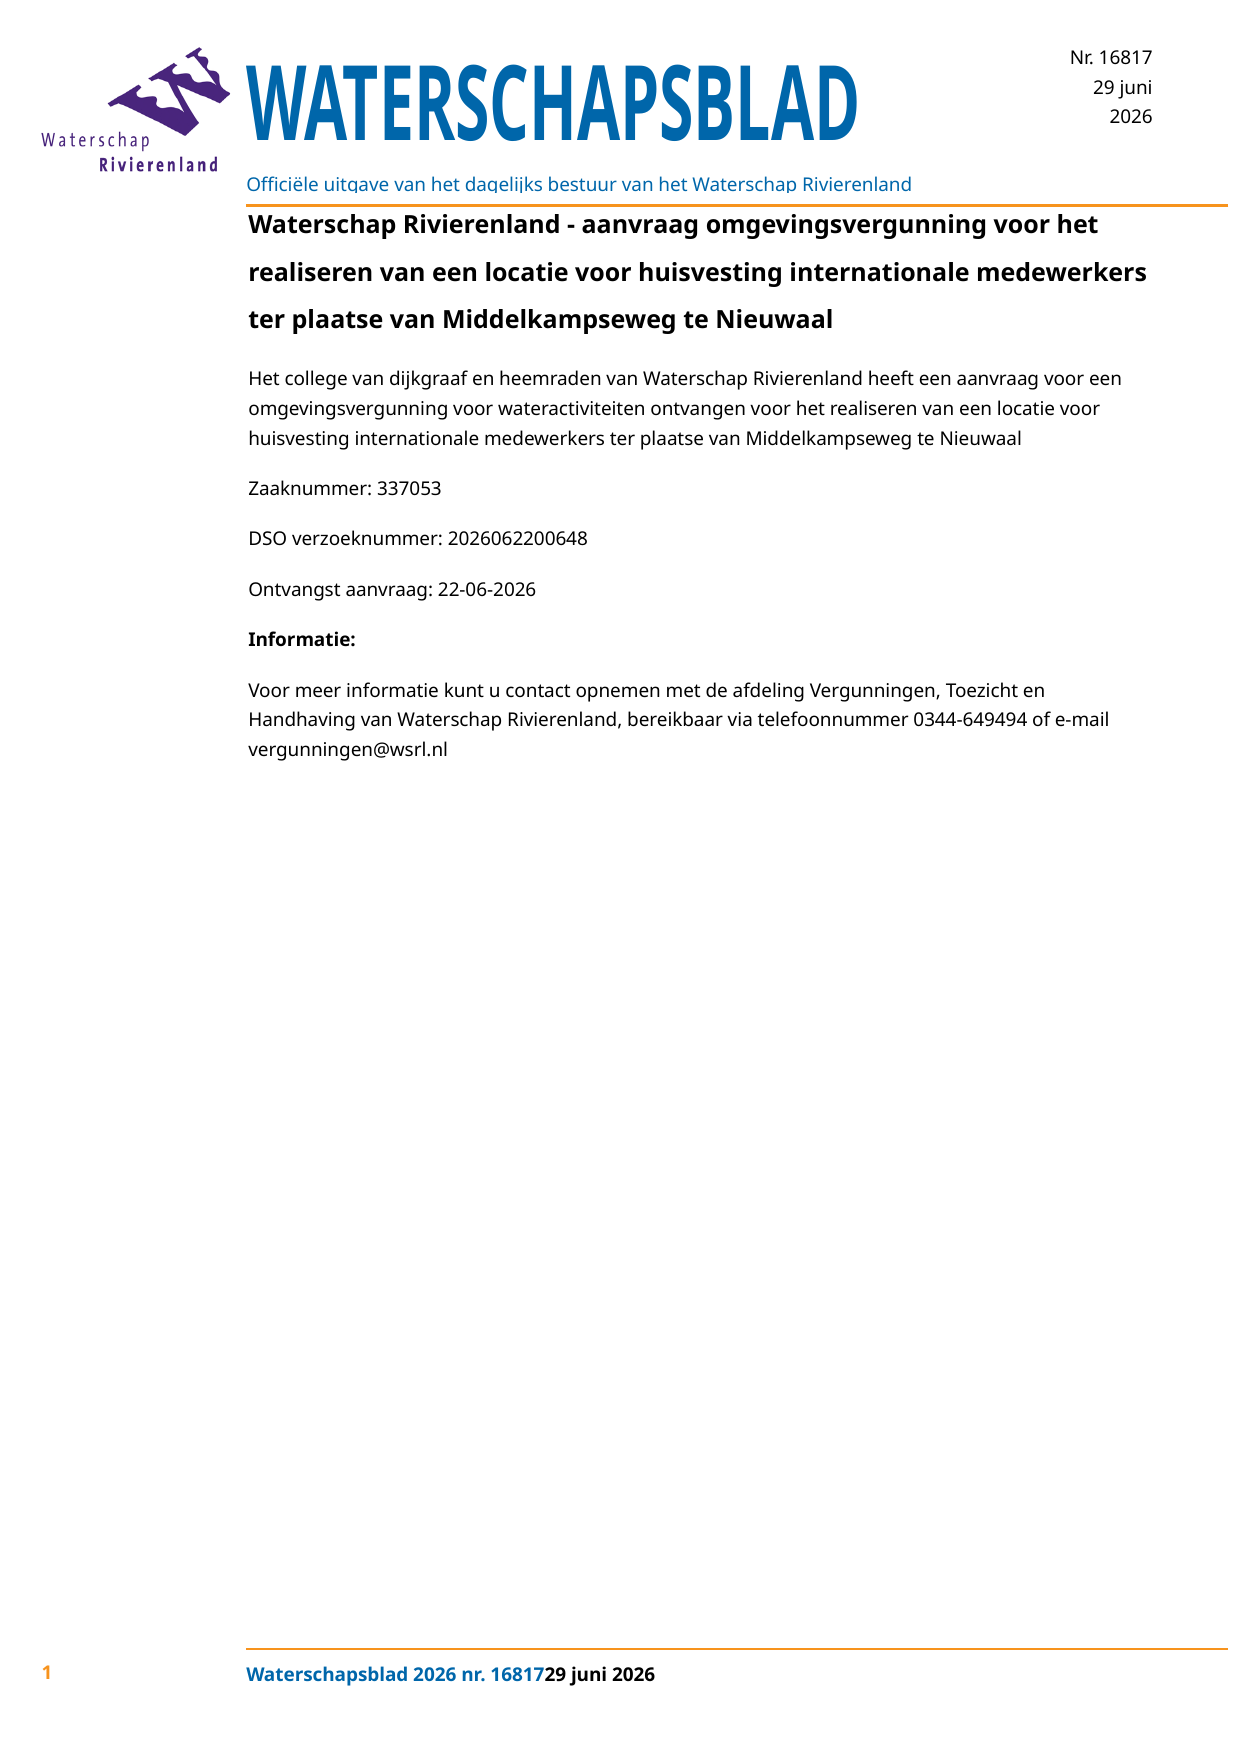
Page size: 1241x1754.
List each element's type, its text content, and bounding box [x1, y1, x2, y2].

text Informatie: [248, 626, 1152, 652]
text Het college van dijkgraaf en heemraden van Waterschap Rivierenland heeft een aanvraag voor een omgevingsvergunning voor wateractiviteiten ontvangen voor het realiseren van een locatie voor huisvesting internationale medewerkers ter plaatse van Middelkampseweg te Nieuwaal [248, 366, 1152, 450]
text Ontvangst aanvraag: 22-06-2026 [248, 576, 1152, 602]
text Waterschap Rivierenland - aanvraag omgevingsvergunning voor het realiseren van een locatie voor huisvesting internationale medewerkers ter plaatse van Middelkampseweg te Nieuwaal [248, 207, 1152, 336]
text DSO verzoeknummer: 2026062200648 [248, 526, 1152, 551]
picture [41, 47, 231, 172]
text Voor meer informatie kunt u contact opnemen met de afdeling Vergunningen, Toezicht en Handhaving van Waterschap Rivierenland, bereikbaar via telefoonnummer 0344-649494 of e-mail vergunningen@wsrl.nl [248, 677, 1152, 762]
text Zaaknummer: 337053 [248, 475, 1152, 501]
